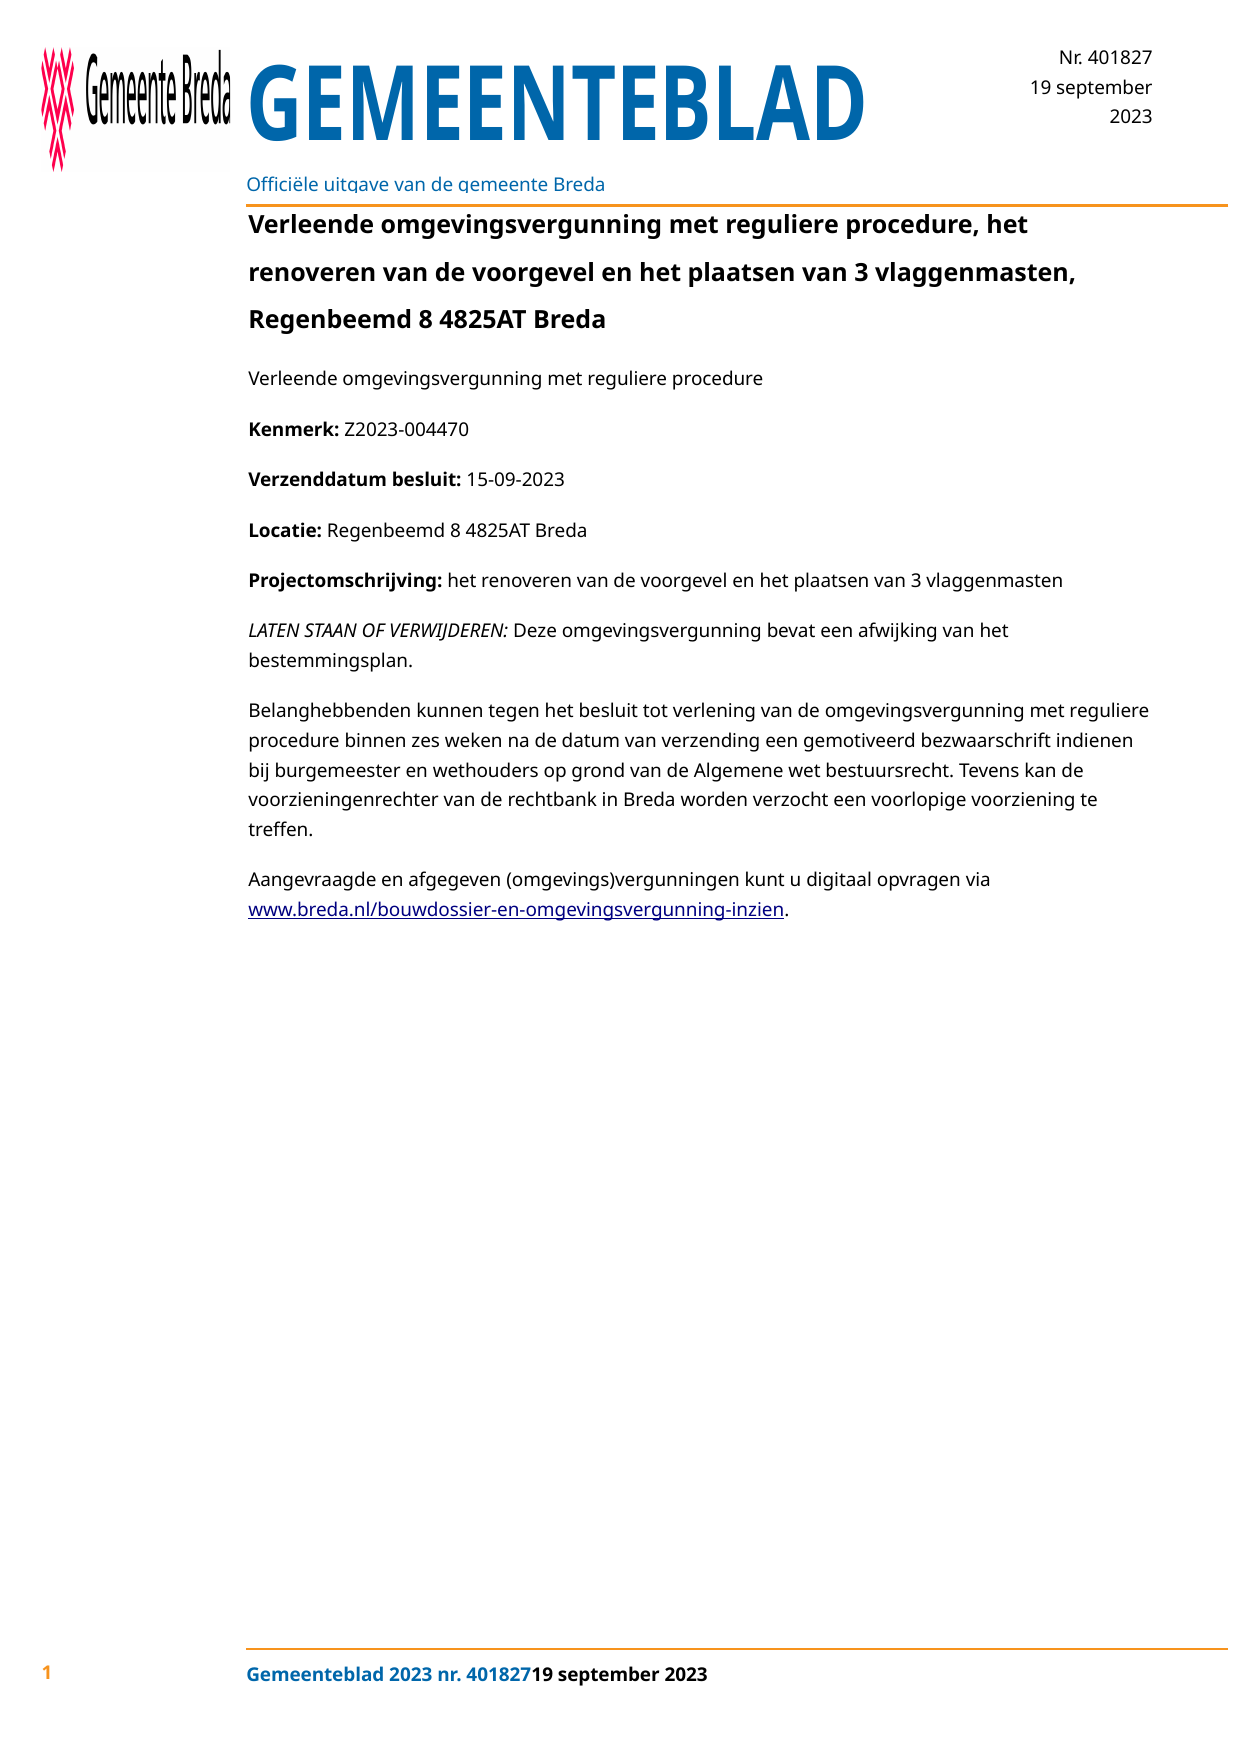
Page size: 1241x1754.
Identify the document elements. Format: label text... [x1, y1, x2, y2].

text Locatie: Regenbeemd 8 4825AT Breda [248, 517, 1152, 542]
text Belanghebbenden kunnen tegen het besluit tot verlening van de omgevingsvergunning met reguliere procedure binnen zes weken na de datum van verzending een gemotiveerd bezwaarschrift indienen bij burgemeester en wethouders op grond van de Algemene wet bestuursrecht. Tevens kan de voorzieningenrechter van de rechtbank in Breda worden verzocht een voorlopige voorziening te treffen. [248, 698, 1152, 842]
text Verleende omgevingsvergunning met reguliere procedure, het renoveren van de voorgevel en het plaatsen van 3 vlaggenmasten, Regenbeemd 8 4825AT Breda [248, 207, 1152, 336]
text Aangevraagde en afgegeven (omgevings)vergunningen kunt u digitaal opvragen via www.breda.nl/bouwdossier-en-omgevingsvergunning-inzien. [248, 866, 1152, 922]
picture [41, 47, 231, 172]
text Projectomschrijving: het renoveren van de voorgevel en het plaatsen van 3 vlaggenmasten [248, 567, 1152, 593]
text LATEN STAAN OF VERWIJDEREN: Deze omgevingsvergunning bevat een afwijking van het bestemmingsplan. [248, 618, 1152, 673]
text Kenmerk: Z2023-004470 [248, 416, 1152, 442]
text Verleende omgevingsvergunning met reguliere procedure [248, 366, 1152, 391]
text Verzenddatum besluit: 15-09-2023 [248, 466, 1152, 492]
